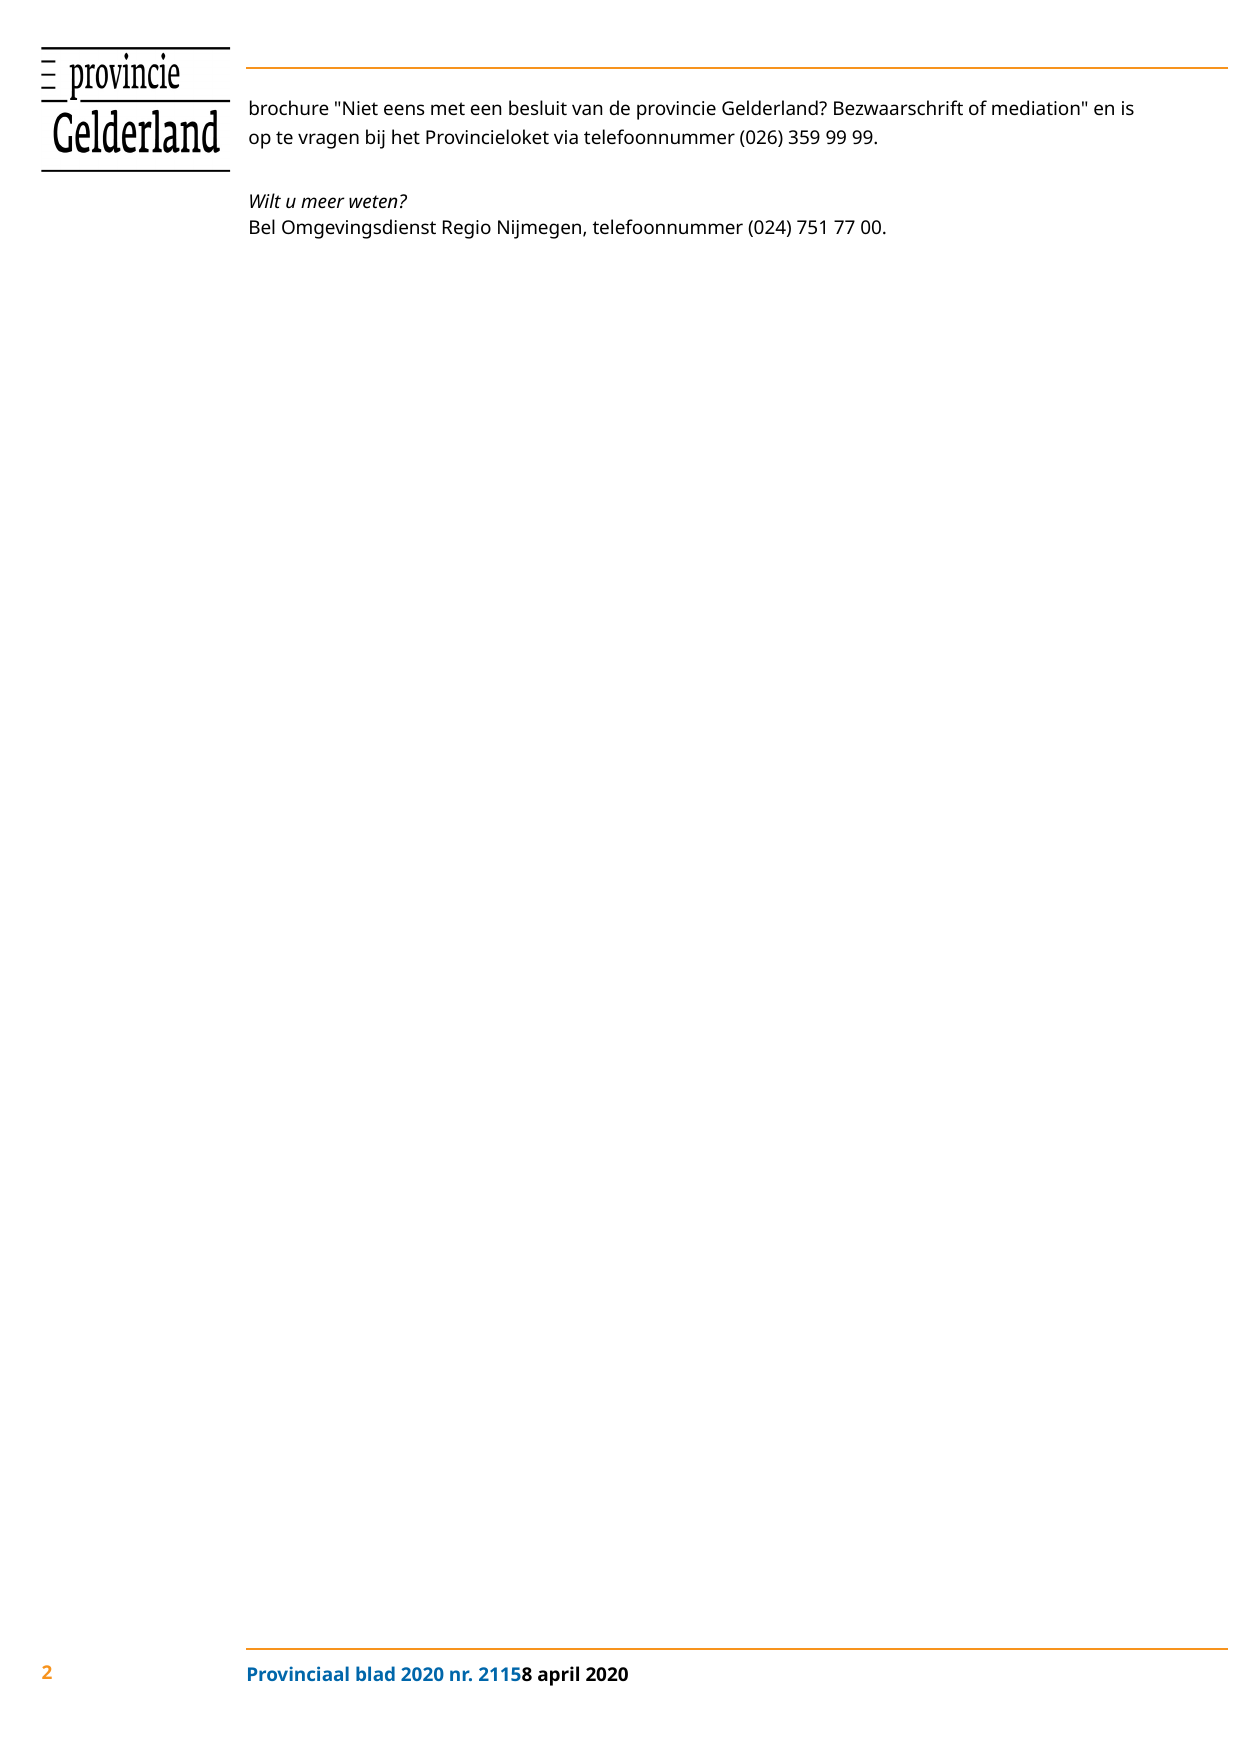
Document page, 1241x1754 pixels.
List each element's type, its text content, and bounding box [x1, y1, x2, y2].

text Wilt u meer weten? [248, 188, 1152, 214]
text Bel Omgevingsdienst Regio Nijmegen, telefoonnummer (024) 751 77 00. [248, 214, 1152, 240]
picture [41, 47, 231, 172]
text brochure "Niet eens met een besluit van de provincie Gelderland? Bezwaarschrift of mediation" en is op te vragen bij het Provincieloket via telefoonnummer (026) 359 99 99. [248, 95, 1152, 150]
